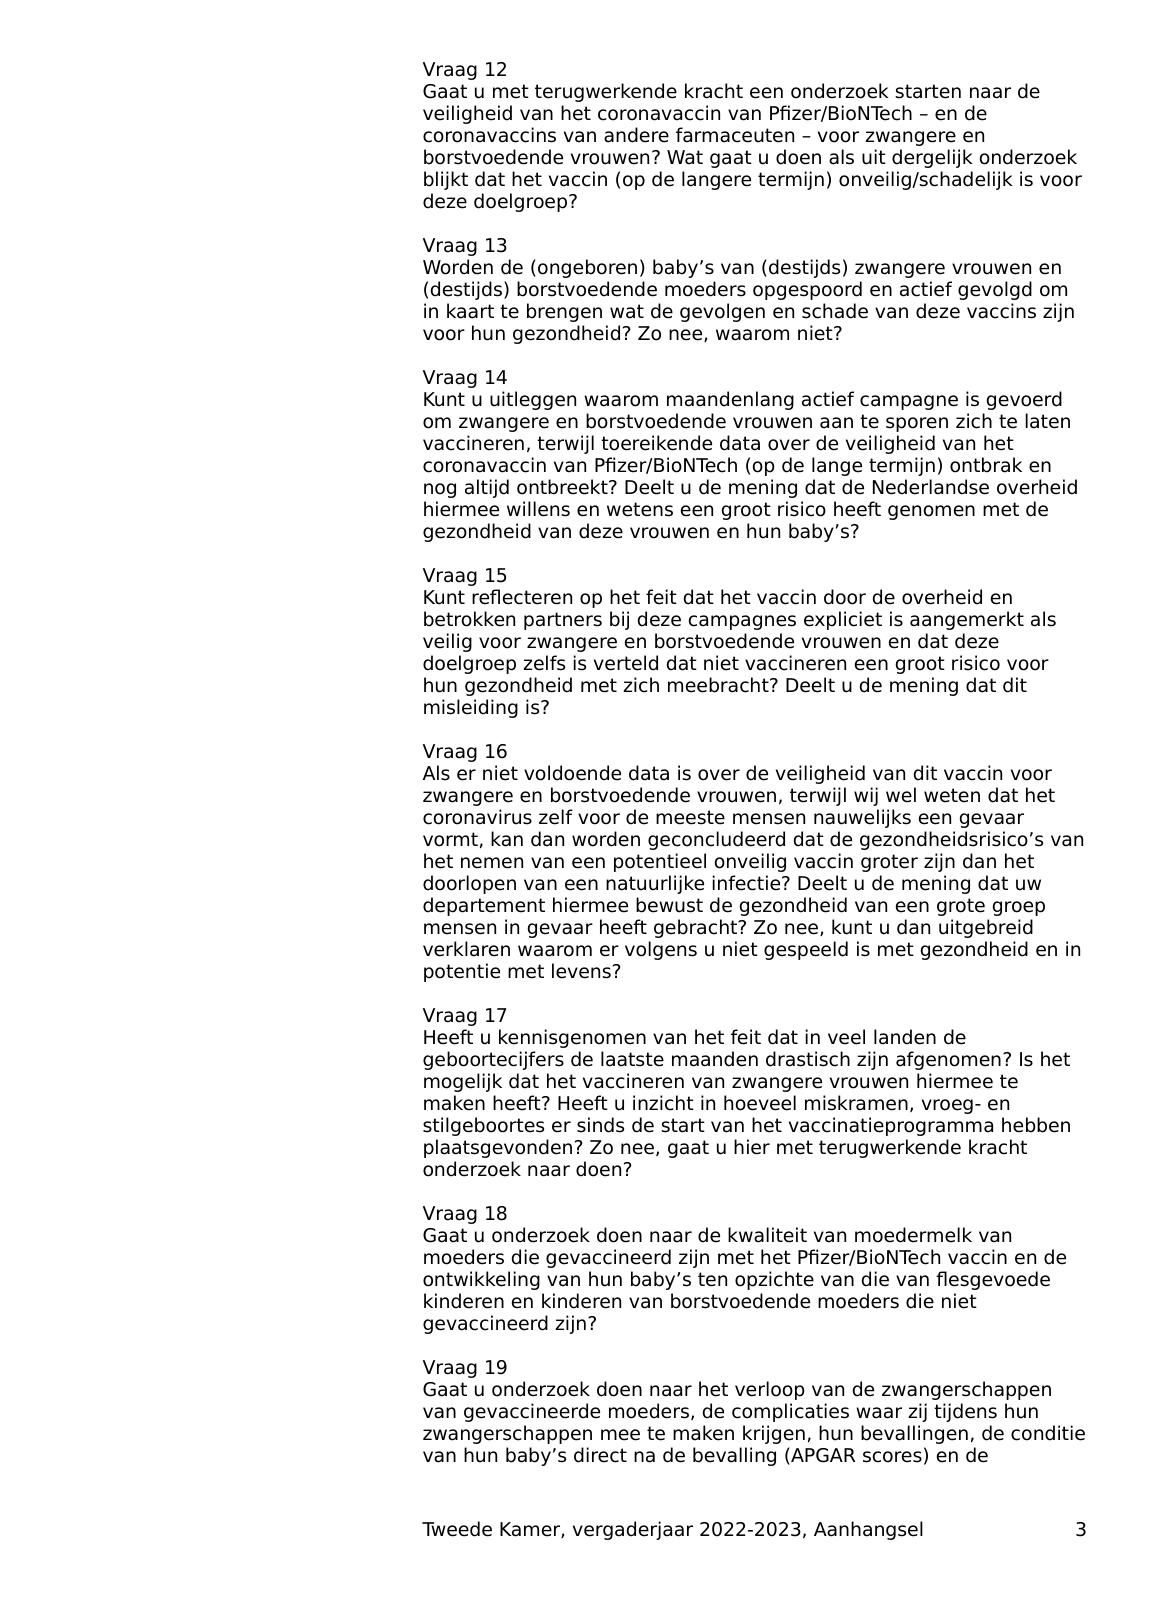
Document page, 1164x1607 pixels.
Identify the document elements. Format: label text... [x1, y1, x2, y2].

text Worden de (ongeboren) baby’s van (destijds) zwangere vrouwen en (destijds) borstvoedende moeders opgespoord en actief gevolgd om in kaart te brengen wat de gevolgen en schade van deze vaccins zijn voor hun gezondheid? Zo nee, waarom niet? [422, 257, 1087, 345]
text Vraag 15 [422, 565, 1087, 587]
text Gaat u onderzoek doen naar de kwaliteit van moedermelk van moeders die gevaccineerd zijn met het Pfizer/BioNTech vaccin en de ontwikkeling van hun baby’s ten opzichte van die van flesgevoede kinderen en kinderen van borstvoedende moeders die niet gevaccineerd zijn? [422, 1225, 1087, 1335]
text Vraag 14 [422, 367, 1087, 389]
text Kunt u uitleggen waarom maandenlang actief campagne is gevoerd om zwangere en borstvoedende vrouwen aan te sporen zich te laten vaccineren, terwijl toereikende data over de veiligheid van het coronavaccin van Pfizer/BioNTech (op de lange termijn) ontbrak en nog altijd ontbreekt? Deelt u de mening dat de Nederlandse overheid hiermee willens en wetens een groot risico heeft genomen met de gezondheid van deze vrouwen en hun baby’s? [422, 389, 1087, 543]
text Heeft u kennisgenomen van het feit dat in veel landen de geboortecijfers de laatste maanden drastisch zijn afgenomen? Is het mogelijk dat het vaccineren van zwangere vrouwen hiermee te maken heeft? Heeft u inzicht in hoeveel miskramen, vroeg- en stilgeboortes er sinds de start van het vaccinatieprogramma hebben plaatsgevonden? Zo nee, gaat u hier met terugwerkende kracht onderzoek naar doen? [422, 1027, 1087, 1181]
text Gaat u onderzoek doen naar het verloop van de zwangerschappen van gevaccineerde moeders, de complicaties waar zij tijdens hun zwangerschappen mee te maken krijgen, hun bevallingen, de conditie van hun baby’s direct na de bevalling (APGAR scores) en de [422, 1379, 1087, 1467]
text Gaat u met terugwerkende kracht een onderzoek starten naar de veiligheid van het coronavaccin van Pfizer/BioNTech – en de coronavaccins van andere farmaceuten – voor zwangere en borstvoedende vrouwen? Wat gaat u doen als uit dergelijk onderzoek blijkt dat het vaccin (op de langere termijn) onveilig/schadelijk is voor deze doelgroep? [422, 81, 1087, 213]
text Vraag 17 [422, 1005, 1087, 1027]
text Vraag 12 [422, 59, 1087, 81]
text Als er niet voldoende data is over de veiligheid van dit vaccin voor zwangere en borstvoedende vrouwen, terwijl wij wel weten dat het coronavirus zelf voor de meeste mensen nauwelijks een gevaar vormt, kan dan worden geconcludeerd dat de gezondheidsrisico’s van het nemen van een potentieel onveilig vaccin groter zijn dan het doorlopen van een natuurlijke infectie? Deelt u de mening dat uw departement hiermee bewust de gezondheid van een grote groep mensen in gevaar heeft gebracht? Zo nee, kunt u dan uitgebreid verklaren waarom er volgens u niet gespeeld is met gezondheid en in potentie met levens? [422, 763, 1087, 983]
text Vraag 16 [422, 741, 1087, 763]
text Vraag 19 [422, 1357, 1087, 1379]
text Kunt reflecteren op het feit dat het vaccin door de overheid en betrokken partners bij deze campagnes expliciet is aangemerkt als veilig voor zwangere en borstvoedende vrouwen en dat deze doelgroep zelfs is verteld dat niet vaccineren een groot risico voor hun gezondheid met zich meebracht? Deelt u de mening dat dit misleiding is? [422, 587, 1087, 719]
text Vraag 13 [422, 235, 1087, 257]
text Vraag 18 [422, 1203, 1087, 1225]
